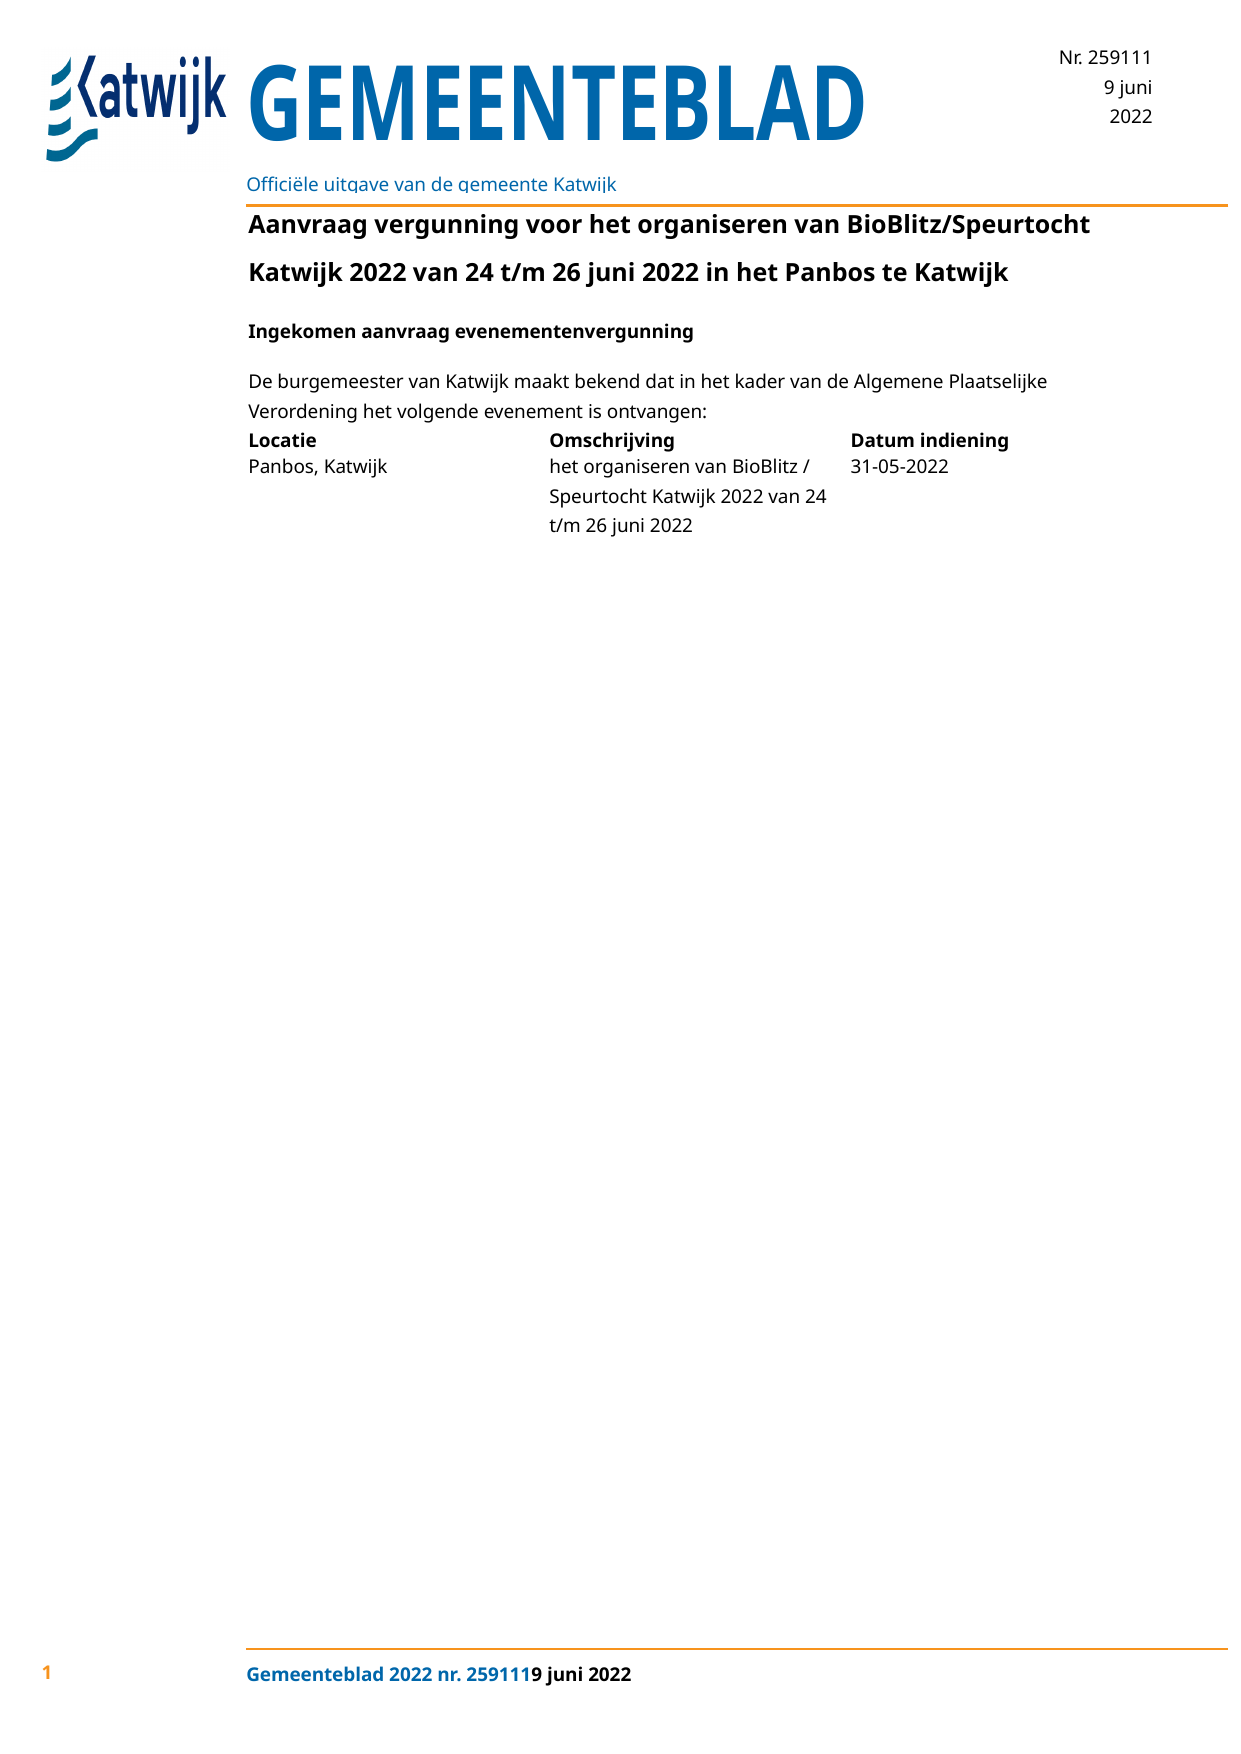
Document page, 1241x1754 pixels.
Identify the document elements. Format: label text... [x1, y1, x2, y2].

table_header Datum indiening [850, 428, 1152, 453]
picture [41, 47, 231, 172]
text De burgemeester van Katwijk maakt bekend dat in het kader van de Algemene Plaatselijke Verordening het volgende evenement is ontvangen: [248, 368, 1152, 424]
table_header Locatie [248, 428, 549, 453]
table_header Omschrijving [549, 428, 850, 453]
table_cell 31-05-2022 [850, 453, 1152, 538]
text Aanvraag vergunning voor het organiseren van BioBlitz/Speurtocht Katwijk 2022 van 24 t/m 26 juni 2022 in het Panbos te Katwijk [248, 207, 1152, 288]
table_cell Panbos, Katwijk [248, 453, 549, 538]
table_cell het organiseren van BioBlitz / Speurtocht Katwijk 2022 van 24 t/m 26 juni 2022 [549, 453, 850, 538]
text Ingekomen aanvraag evenementenvergunning [248, 318, 1152, 344]
